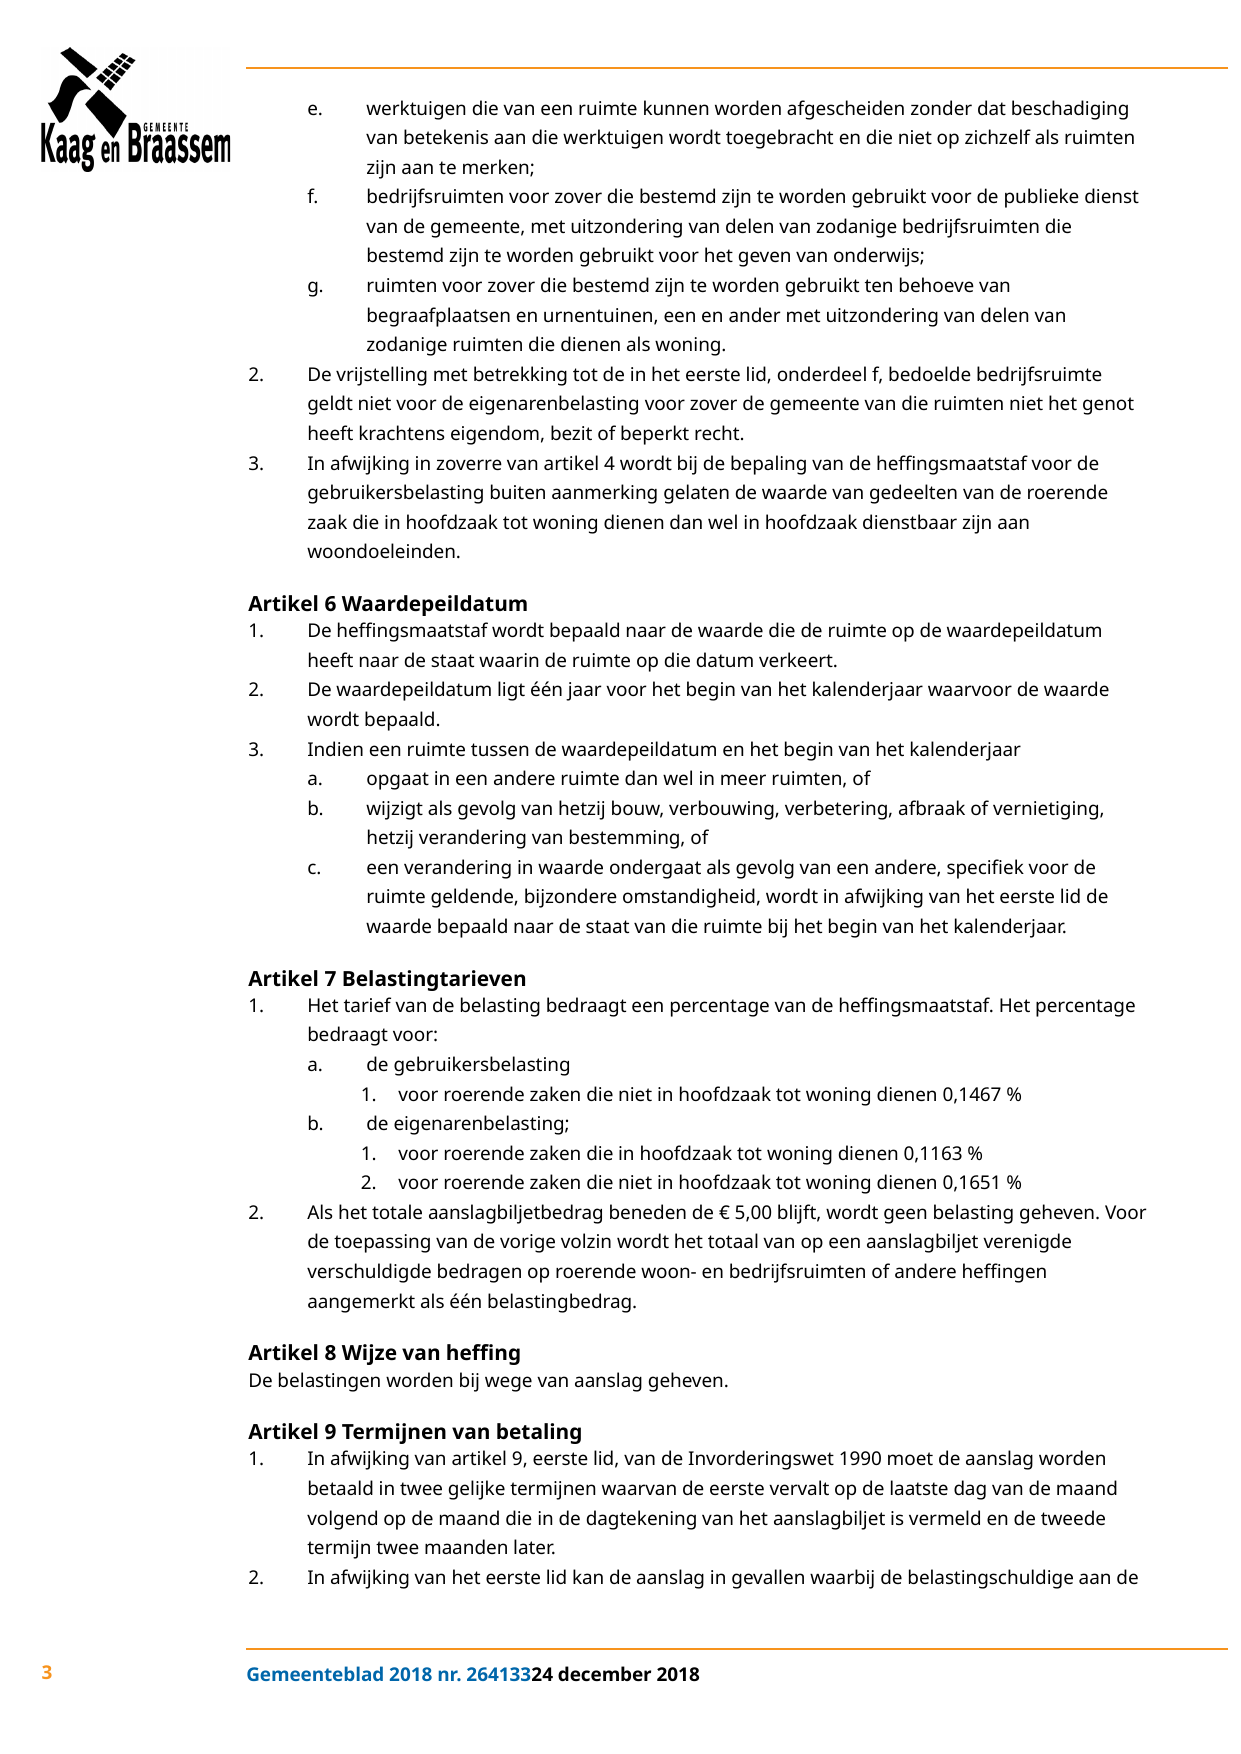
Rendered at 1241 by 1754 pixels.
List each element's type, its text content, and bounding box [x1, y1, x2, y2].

list wijzigt als gevolg van hetzij bouw, verbouwing, verbetering, afbraak of vernietiging, hetzij verandering van bestemming, of [307, 795, 1152, 850]
text Artikel 7 Belastingtarieven [248, 964, 1152, 992]
list ruimten voor zover die bestemd zijn te worden gebruikt ten behoeve van begraafplaatsen en urnentuinen, een en ander met uitzondering van delen van zodanige ruimten die dienen als woning. [307, 272, 1152, 357]
list opgaat in een andere ruimte dan wel in meer ruimten, of [307, 765, 1152, 791]
list In afwijking van het eerste lid kan de aanslag in gevallen waarbij de belastingschuldige aan de [248, 1564, 1152, 1590]
list De heffingsmaatstaf wordt bepaald naar de waarde die de ruimte op de waardepeildatum heeft naar de staat waarin de ruimte op die datum verkeert. [248, 617, 1152, 673]
list voor roerende zaken die niet in hoofdzaak tot woning dienen 0,1467 % [361, 1081, 1152, 1107]
list In afwijking van artikel 9, eerste lid, van de Invorderingswet 1990 moet de aanslag worden betaald in twee gelijke termijnen waarvan de eerste vervalt op de laatste dag van de maand volgend op de maand die in de dagtekening van het aanslagbiljet is vermeld en de tweede termijn twee maanden later. [248, 1446, 1152, 1560]
list werktuigen die van een ruimte kunnen worden afgescheiden zonder dat beschadiging van betekenis aan die werktuigen wordt toegebracht en die niet op zichzelf als ruimten zijn aan te merken; [307, 95, 1152, 180]
list Indien een ruimte tussen de waardepeildatum en het begin van het kalenderjaar [248, 736, 1152, 761]
picture [41, 47, 231, 172]
text Artikel 9 Termijnen van betaling [248, 1417, 1152, 1446]
list voor roerende zaken die in hoofdzaak tot woning dienen 0,1163 % [361, 1140, 1152, 1166]
list voor roerende zaken die niet in hoofdzaak tot woning dienen 0,1651 % [361, 1169, 1152, 1195]
list bedrijfsruimten voor zover die bestemd zijn te worden gebruikt voor de publieke dienst van de gemeente, met uitzondering van delen van zodanige bedrijfsruimten die bestemd zijn te worden gebruikt voor het geven van onderwijs; [307, 183, 1152, 268]
text Artikel 6 Waardepeildatum [248, 589, 1152, 617]
text De belastingen worden bij wege van aanslag geheven. [248, 1367, 1152, 1392]
text Artikel 8 Wijze van heffing [248, 1338, 1152, 1367]
list de gebruikersbelasting [307, 1051, 1152, 1077]
list de eigenarenbelasting; [307, 1110, 1152, 1136]
list De waardepeildatum ligt één jaar voor het begin van het kalenderjaar waarvoor de waarde wordt bepaald. [248, 677, 1152, 732]
list Het tarief van de belasting bedraagt een percentage van de heffingsmaatstaf. Het percentage bedraagt voor: [248, 992, 1152, 1047]
list De vrijstelling met betrekking tot de in het eerste lid, onderdeel f, bedoelde bedrijfsruimte geldt niet voor de eigenarenbelasting voor zover de gemeente van die ruimten niet het genot heeft krachtens eigendom, bezit of beperkt recht. [248, 361, 1152, 446]
list een verandering in waarde ondergaat als gevolg van een andere, specifiek voor de ruimte geldende, bijzondere omstandigheid, wordt in afwijking van het eerste lid de waarde bepaald naar de staat van die ruimte bij het begin van het kalenderjaar. [307, 854, 1152, 939]
list In afwijking in zoverre van artikel 4 wordt bij de bepaling van de heffingsmaatstaf voor de gebruikersbelasting buiten aanmerking gelaten de waarde van gedeelten van de roerende zaak die in hoofdzaak tot woning dienen dan wel in hoofdzaak dienstbaar zijn aan woondoeleinden. [248, 450, 1152, 564]
list Als het totale aanslagbiljetbedrag beneden de € 5,00 blijft, wordt geen belasting geheven. Voor de toepassing van de vorige volzin wordt het totaal van op een aanslagbiljet verenigde verschuldigde bedragen op roerende woon- en bedrijfsruimten of andere heffingen aangemerkt als één belastingbedrag. [248, 1199, 1152, 1314]
